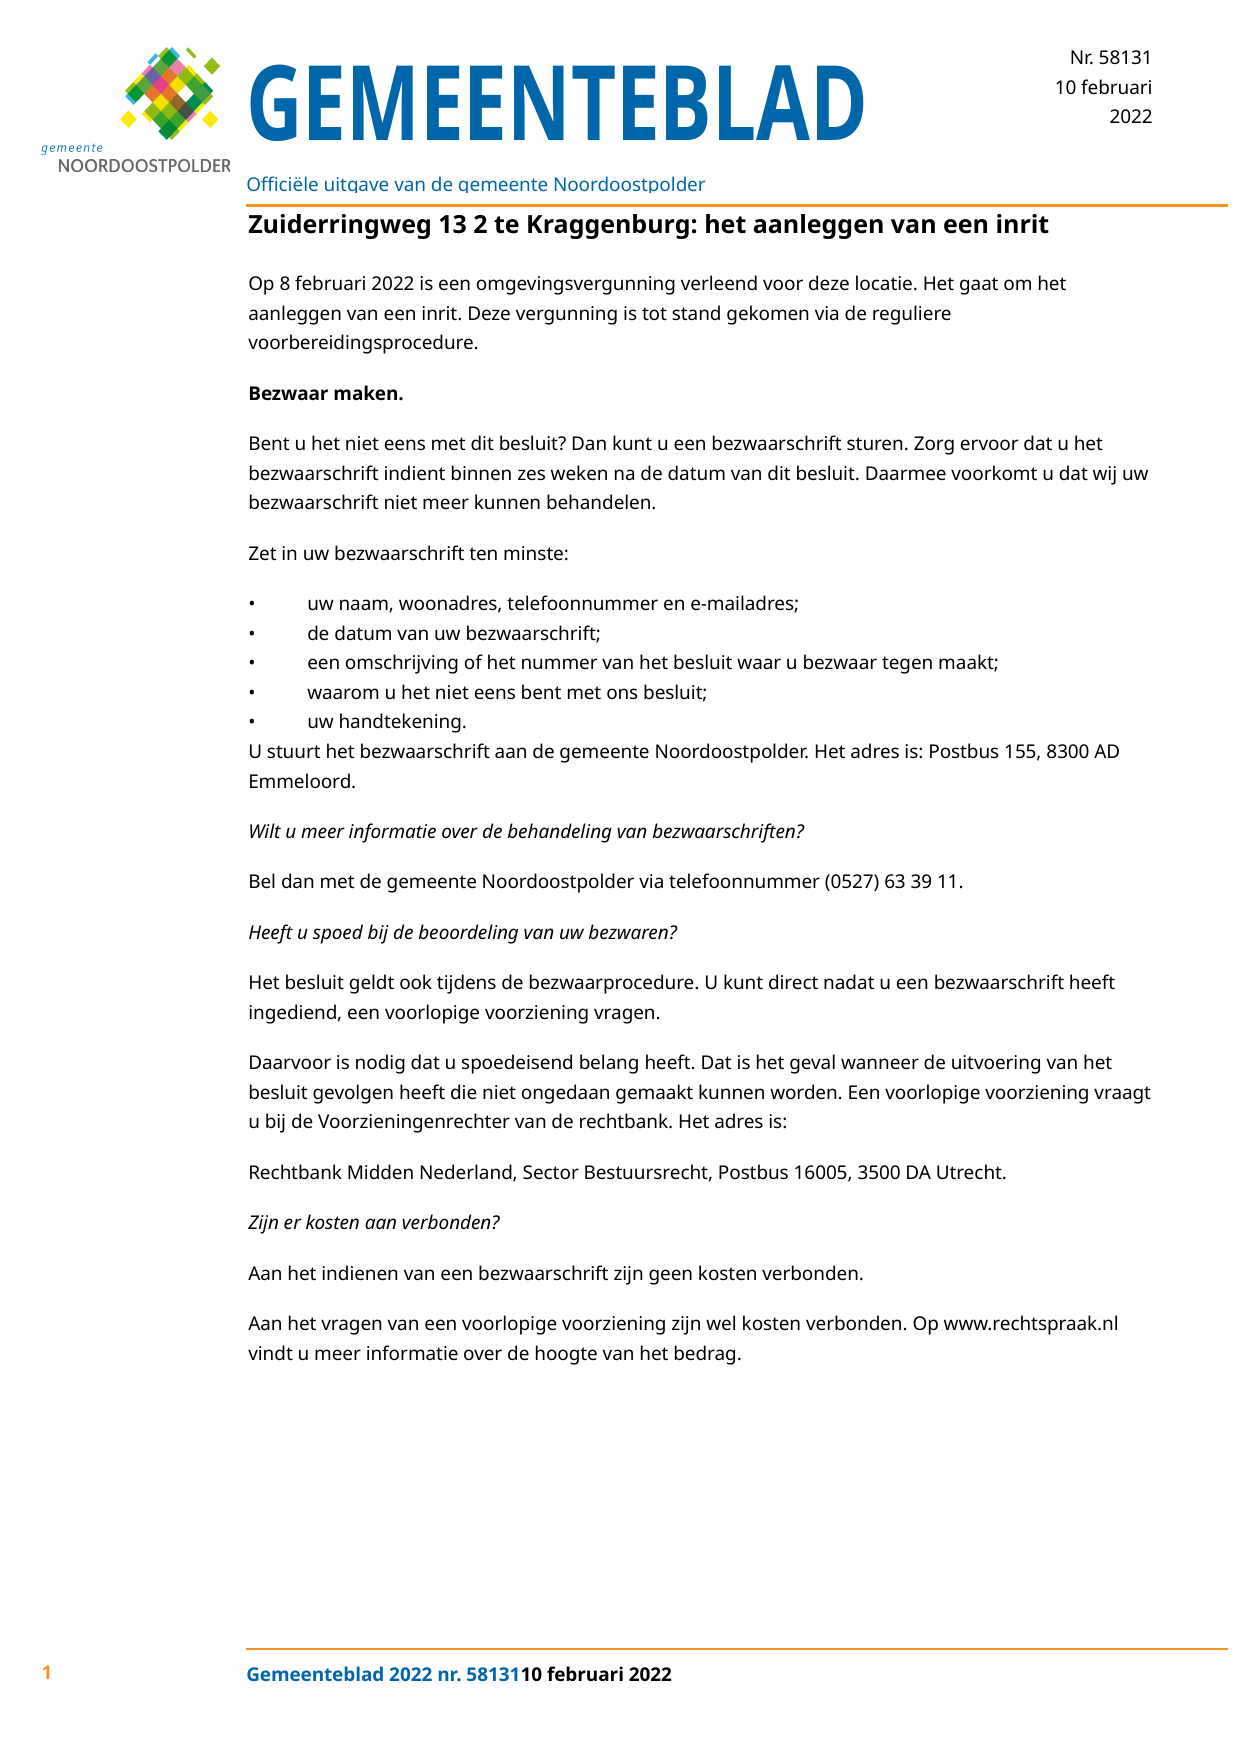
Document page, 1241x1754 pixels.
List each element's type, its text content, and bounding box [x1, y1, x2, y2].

text Zet in uw bezwaarschrift ten minste: [248, 540, 1152, 566]
text Op 8 februari 2022 is een omgevingsvergunning verleend voor deze locatie. Het gaat om het aanleggen van een inrit. Deze vergunning is tot stand gekomen via de reguliere voorbereidingsprocedure. [248, 270, 1152, 355]
text Aan het indienen van een bezwaarschrift zijn geen kosten verbonden. [248, 1260, 1152, 1286]
text Bent u het niet eens met dit besluit? Dan kunt u een bezwaarschrift sturen. Zorg ervoor dat u het bezwaarschrift indient binnen zes weken na de datum van dit besluit. Daarmee voorkomt u dat wij uw bezwaarschrift niet meer kunnen behandelen. [248, 430, 1152, 515]
text Daarvoor is nodig dat u spoedeisend belang heeft. Dat is het geval wanneer de uitvoering van het besluit gevolgen heeft die niet ongedaan gemaakt kunnen worden. Een voorlopige voorziening vraagt u bij de Voorzieningenrechter van de rechtbank. Het adres is: [248, 1049, 1152, 1134]
text Rechtbank Midden Nederland, Sector Bestuursrecht, Postbus 16005, 3500 DA Utrecht. [248, 1159, 1152, 1185]
list de datum van uw bezwaarschrift; [248, 620, 1152, 646]
text Wilt u meer informatie over de behandeling van bezwaarschriften? [248, 818, 1152, 844]
list waarom u het niet eens bent met ons besluit; [248, 679, 1152, 705]
list uw naam, woonadres, telefoonnummer en e-mailadres; [248, 590, 1152, 616]
text Het besluit geldt ook tijdens de bezwaarprocedure. U kunt direct nadat u een bezwaarschrift heeft ingediend, een voorlopige voorziening vragen. [248, 969, 1152, 1025]
text Bezwaar maken. [248, 380, 1152, 406]
list een omschrijving of het nummer van het besluit waar u bezwaar tegen maakt; [248, 649, 1152, 675]
text U stuurt het bezwaarschrift aan de gemeente Noordoostpolder. Het adres is: Postbus 155, 8300 AD Emmeloord. [248, 738, 1152, 793]
text Zuiderringweg 13 2 te Kraggenburg: het aanleggen van een inrit [248, 207, 1152, 241]
text Heeft u spoed bij de beoordeling van uw bezwaren? [248, 919, 1152, 945]
list uw handtekening. [248, 709, 1152, 734]
text Bel dan met de gemeente Noordoostpolder via telefoonnummer (0527) 63 39 11. [248, 869, 1152, 894]
text Zijn er kosten aan verbonden? [248, 1209, 1152, 1235]
picture [41, 47, 231, 172]
text Aan het vragen van een voorlopige voorziening zijn wel kosten verbonden. Op www.rechtspraak.nl vindt u meer informatie over de hoogte van het bedrag. [248, 1310, 1152, 1366]
